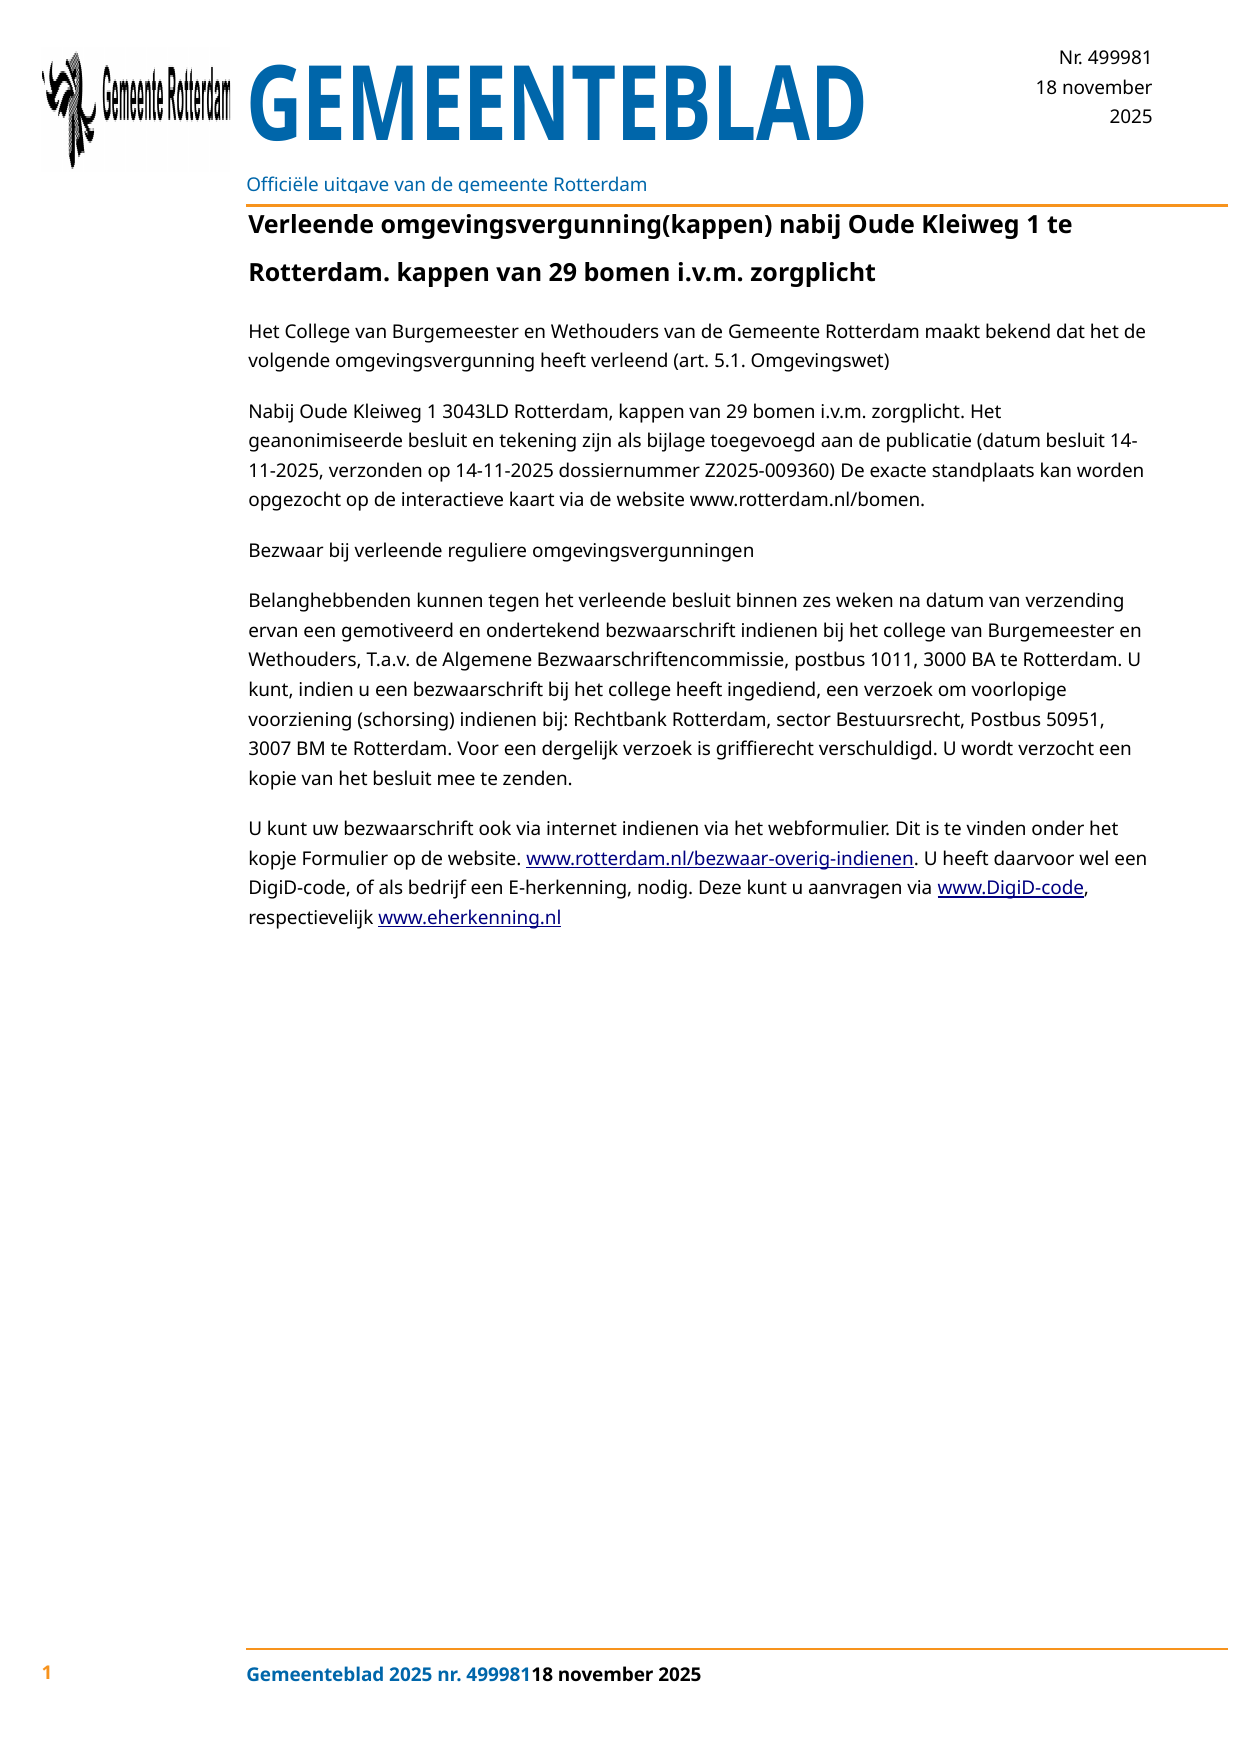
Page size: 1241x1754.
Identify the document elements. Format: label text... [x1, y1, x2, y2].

text Bezwaar bij verleende reguliere omgevingsvergunningen [248, 537, 1152, 563]
text Belanghebbenden kunnen tegen het verleende besluit binnen zes weken na datum van verzending ervan een gemotiveerd en ondertekend bezwaarschrift indienen bij het college van Burgemeester en Wethouders, T.a.v. de Algemene Bezwaarschriftencommissie, postbus 1011, 3000 BA te Rotterdam. U kunt, indien u een bezwaarschrift bij het college heeft ingediend, een verzoek om voorlopige voorziening (schorsing) indienen bij: Rechtbank Rotterdam, sector Bestuursrecht, Postbus 50951, 3007 BM te Rotterdam. Voor een dergelijk verzoek is griffierecht verschuldigd. U wordt verzocht een kopie van het besluit mee te zenden. [248, 587, 1152, 791]
text Nabij Oude Kleiweg 1 3043LD Rotterdam, kappen van 29 bomen i.v.m. zorgplicht. Het geanonimiseerde besluit en tekening zijn als bijlage toegevoegd aan de publicatie (datum besluit 14-11-2025, verzonden op 14-11-2025 dossiernummer Z2025-009360) De exacte standplaats kan worden opgezocht op de interactieve kaart via de website www.rotterdam.nl/bomen. [248, 398, 1152, 512]
text Verleende omgevingsvergunning(kappen) nabij Oude Kleiweg 1 te Rotterdam. kappen van 29 bomen i.v.m. zorgplicht [248, 207, 1152, 288]
text Het College van Burgemeester en Wethouders van de Gemeente Rotterdam maakt bekend dat het de volgende omgevingsvergunning heeft verleend (art. 5.1. Omgevingswet) [248, 318, 1152, 373]
picture [41, 47, 231, 172]
text U kunt uw bezwaarschrift ook via internet indienen via het webformulier. Dit is te vinden onder het kopje Formulier op de website. www.rotterdam.nl/bezwaar-overig-indienen. U heeft daarvoor wel een DigiD-code, of als bedrijf een E-herkenning, nodig. Deze kunt u aanvragen via www.DigiD-code, respectievelijk www.eherkenning.nl [248, 815, 1152, 930]
